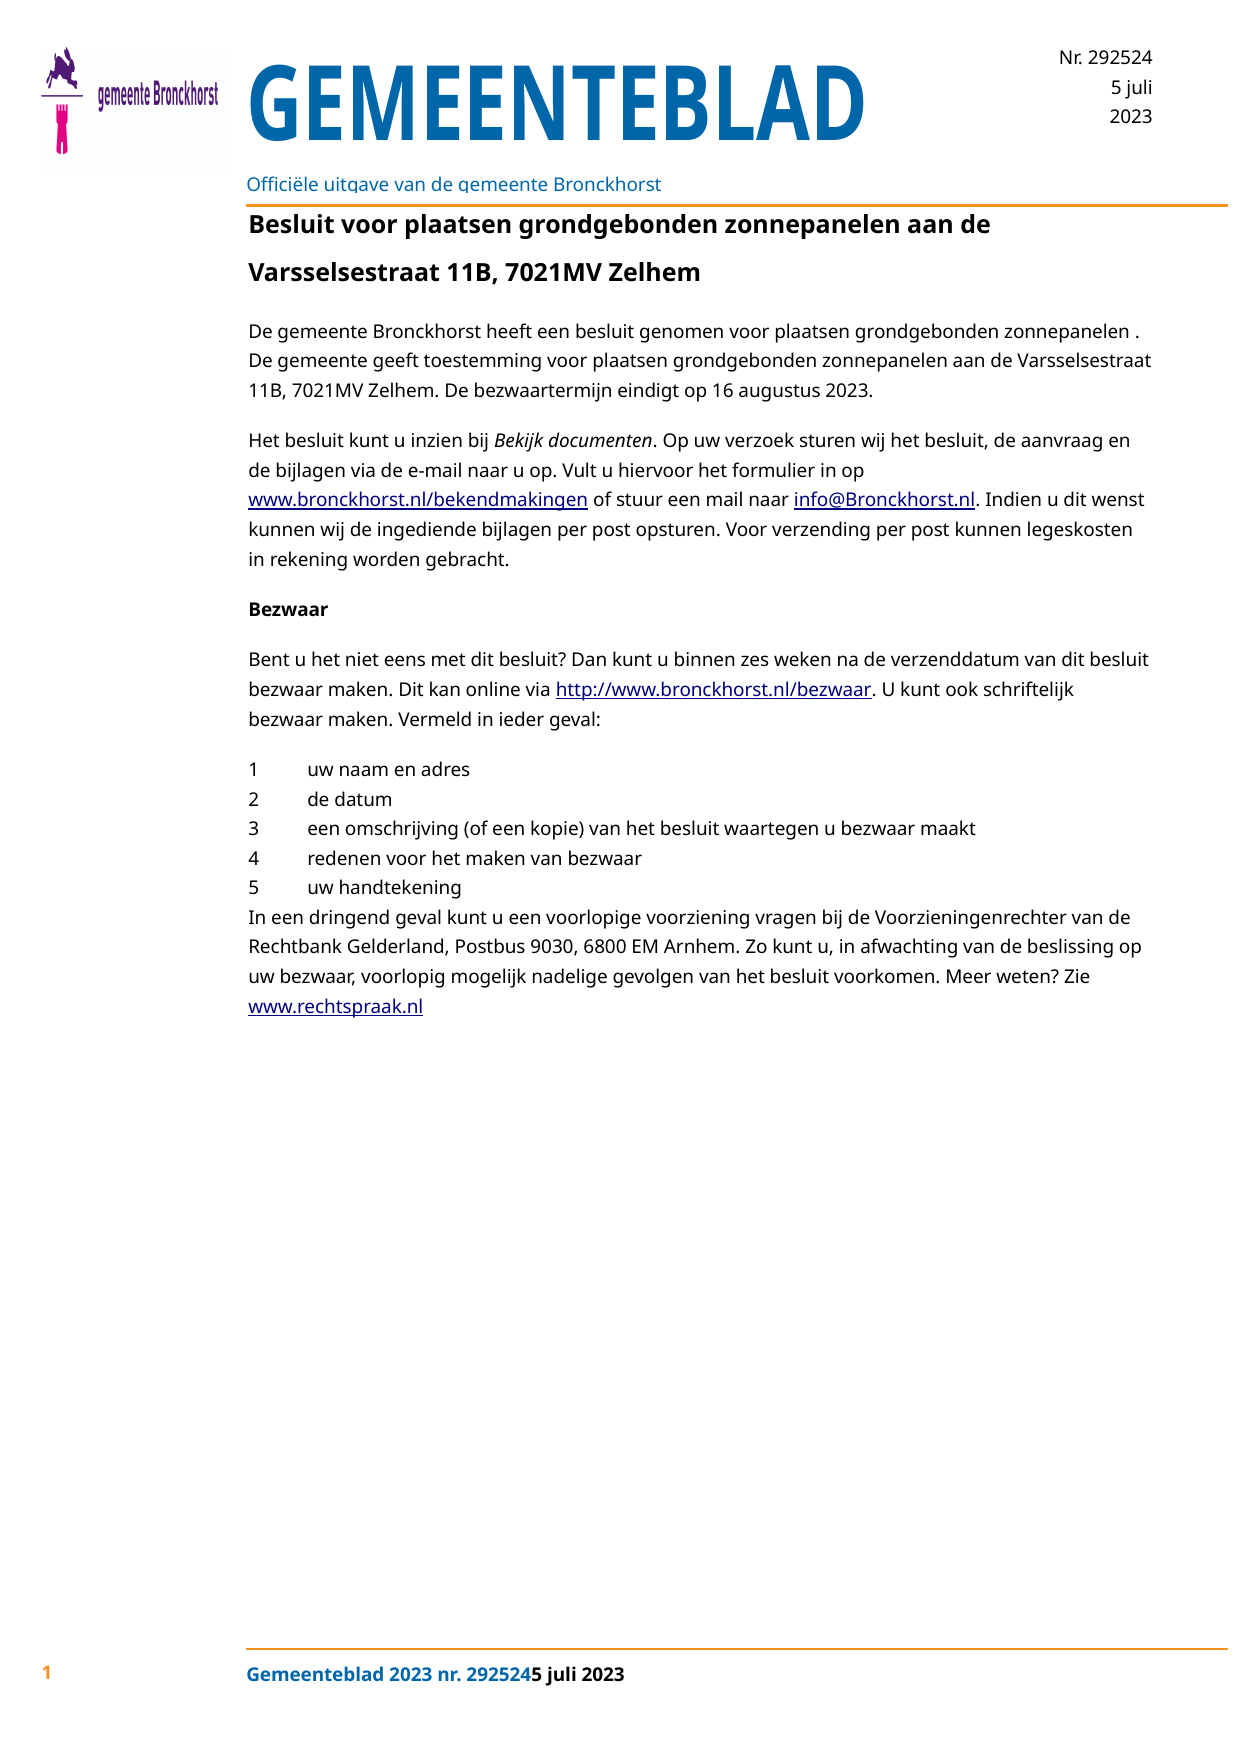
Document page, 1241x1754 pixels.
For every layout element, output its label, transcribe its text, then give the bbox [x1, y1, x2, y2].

text De gemeente Bronckhorst heeft een besluit genomen voor plaatsen grondgebonden zonnepanelen . De gemeente geeft toestemming voor plaatsen grondgebonden zonnepanelen aan de Varsselsestraat 11B, 7021MV Zelhem. De bezwaartermijn eindigt op 16 augustus 2023. [248, 318, 1152, 403]
text In een dringend geval kunt u een voorlopige voorziening vragen bij de Voorzieningenrechter van de Rechtbank Gelderland, Postbus 9030, 6800 EM Arnhem. Zo kunt u, in afwachting van de beslissing op uw bezwaar, voorlopig mogelijk nadelige gevolgen van het besluit voorkomen. Meer weten? Zie www.rechtspraak.nl [248, 904, 1152, 1019]
list uw naam en adres [248, 756, 1152, 782]
list redenen voor het maken van bezwaar [248, 845, 1152, 871]
text Bent u het niet eens met dit besluit? Dan kunt u binnen zes weken na de verzenddatum van dit besluit bezwaar maken. Dit kan online via http://www.bronckhorst.nl/bezwaar. U kunt ook schriftelijk bezwaar maken. Vermeld in ieder geval: [248, 647, 1152, 732]
list een omschrijving (of een kopie) van het besluit waartegen u bezwaar maakt [248, 815, 1152, 841]
picture [41, 47, 231, 172]
text Het besluit kunt u inzien bij Bekijk documenten. Op uw verzoek sturen wij het besluit, de aanvraag en de bijlagen via de e-mail naar u op. Vult u hiervoor het formulier in op www.bronckhorst.nl/bekendmakingen of stuur een mail naar info@Bronckhorst.nl. Indien u dit wenst kunnen wij de ingediende bijlagen per post opsturen. Voor verzending per post kunnen legeskosten in rekening worden gebracht. [248, 427, 1152, 572]
list de datum [248, 786, 1152, 812]
list uw handtekening [248, 874, 1152, 900]
text Besluit voor plaatsen grondgebonden zonnepanelen aan de Varsselsestraat 11B, 7021MV Zelhem [248, 207, 1152, 288]
text Bezwaar [248, 596, 1152, 622]
